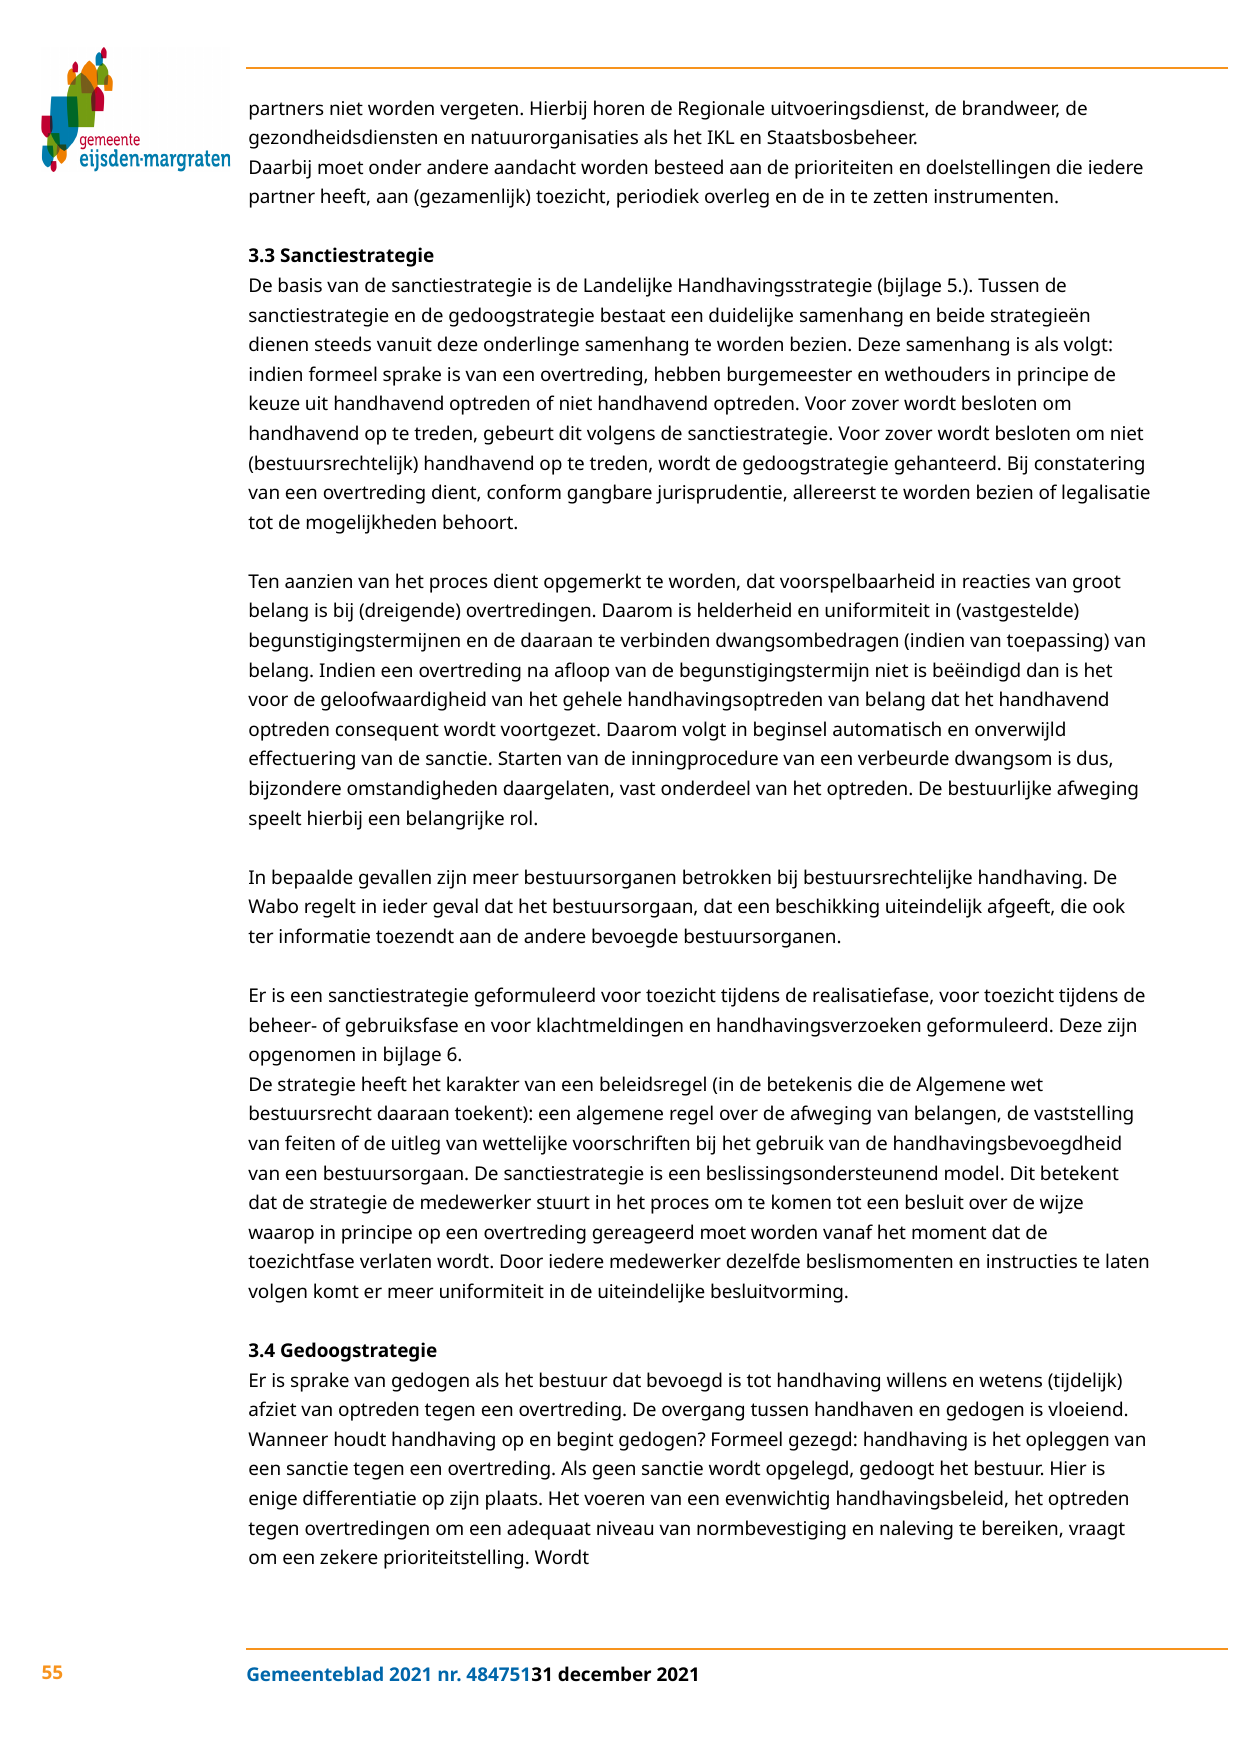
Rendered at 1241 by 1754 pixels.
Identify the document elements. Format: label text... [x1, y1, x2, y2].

text Daarbij moet onder andere aandacht worden besteed aan de prioriteiten en doelstellingen die iedere partner heeft, aan (gezamenlijk) toezicht, periodiek overleg en de in te zetten instrumenten. [248, 154, 1152, 209]
text Ten aanzien van het proces dient opgemerkt te worden, dat voorspelbaarheid in reacties van groot belang is bij (dreigende) overtredingen. Daarom is helderheid en uniformiteit in (vastgestelde) begunstigingstermijnen en de daaraan te verbinden dwangsombedragen (indien van toepassing) van belang. Indien een overtreding na afloop van de begunstigingstermijn niet is beëindigd dan is het voor de geloofwaardigheid van het gehele handhavingsoptreden van belang dat het handhavend optreden consequent wordt voortgezet. Daarom volgt in beginsel automatisch en onverwijld effectuering van de sanctie. Starten van de inningprocedure van een verbeurde dwangsom is dus, bijzondere omstandigheden daargelaten, vast onderdeel van het optreden. De bestuurlijke afweging speelt hierbij een belangrijke rol. [248, 568, 1152, 831]
text De strategie heeft het karakter van een beleidsregel (in de betekenis die de Algemene wet bestuursrecht daaraan toekent): een algemene regel over de afweging van belangen, de vaststelling van feiten of de uitleg van wettelijke voorschriften bij het gebruik van de handhavingsbevoegdheid van een bestuursorgaan. De sanctiestrategie is een beslissingsondersteunend model. Dit betekent dat de strategie de medewerker stuurt in het proces om te komen tot een besluit over de wijze waarop in principe op een overtreding gereageerd moet worden vanaf het moment dat de toezichtfase verlaten wordt. Door iedere medewerker dezelfde beslismomenten en instructies te laten volgen komt er meer uniformiteit in de uiteindelijke besluitvorming. [248, 1071, 1152, 1304]
text 3.3 Sanctiestrategie [248, 243, 1152, 268]
text Er is sprake van gedogen als het bestuur dat bevoegd is tot handhaving willens en wetens (tijdelijk) afziet van optreden tegen een overtreding. De overgang tussen handhaven en gedogen is vloeiend. Wanneer houdt handhaving op en begint gedogen? Formeel gezegd: handhaving is het opleggen van een sanctie tegen een overtreding. Als geen sanctie wordt opgelegd, gedoogt het bestuur. Hier is enige differentiatie op zijn plaats. Het voeren van een evenwichtig handhavingsbeleid, het optreden tegen overtredingen om een adequaat niveau van normbevestiging en naleving te bereiken, vraagt om een zekere prioriteitstelling. Wordt [248, 1367, 1152, 1570]
picture [41, 47, 231, 172]
text In bepaalde gevallen zijn meer bestuursorganen betrokken bij bestuursrechtelijke handhaving. De Wabo regelt in ieder geval dat het bestuursorgaan, dat een beschikking uiteindelijk afgeeft, die ook ter informatie toezendt aan de andere bevoegde bestuursorganen. [248, 864, 1152, 949]
text Er is een sanctiestrategie geformuleerd voor toezicht tijdens de realisatiefase, voor toezicht tijdens de beheer- of gebruiksfase en voor klachtmeldingen en handhavingsverzoeken geformuleerd. Deze zijn opgenomen in bijlage 6. [248, 982, 1152, 1067]
text 3.4 Gedoogstrategie [248, 1337, 1152, 1363]
text partners niet worden vergeten. Hierbij horen de Regionale uitvoeringsdienst, de brandweer, de gezondheidsdiensten en natuurorganisaties als het IKL en Staatsbosbeheer. [248, 95, 1152, 150]
text De basis van de sanctiestrategie is de Landelijke Handhavingsstrategie (bijlage 5.). Tussen de sanctiestrategie en de gedoogstrategie bestaat een duidelijke samenhang en beide strategieën dienen steeds vanuit deze onderlinge samenhang te worden bezien. Deze samenhang is als volgt: indien formeel sprake is van een overtreding, hebben burgemeester en wethouders in principe de keuze uit handhavend optreden of niet handhavend optreden. Voor zover wordt besloten om handhavend op te treden, gebeurt dit volgens de sanctiestrategie. Voor zover wordt besloten om niet (bestuursrechtelijk) handhavend op te treden, wordt de gedoogstrategie gehanteerd. Bij constatering van een overtreding dient, conform gangbare jurisprudentie, allereerst te worden bezien of legalisatie tot de mogelijkheden behoort. [248, 272, 1152, 535]
